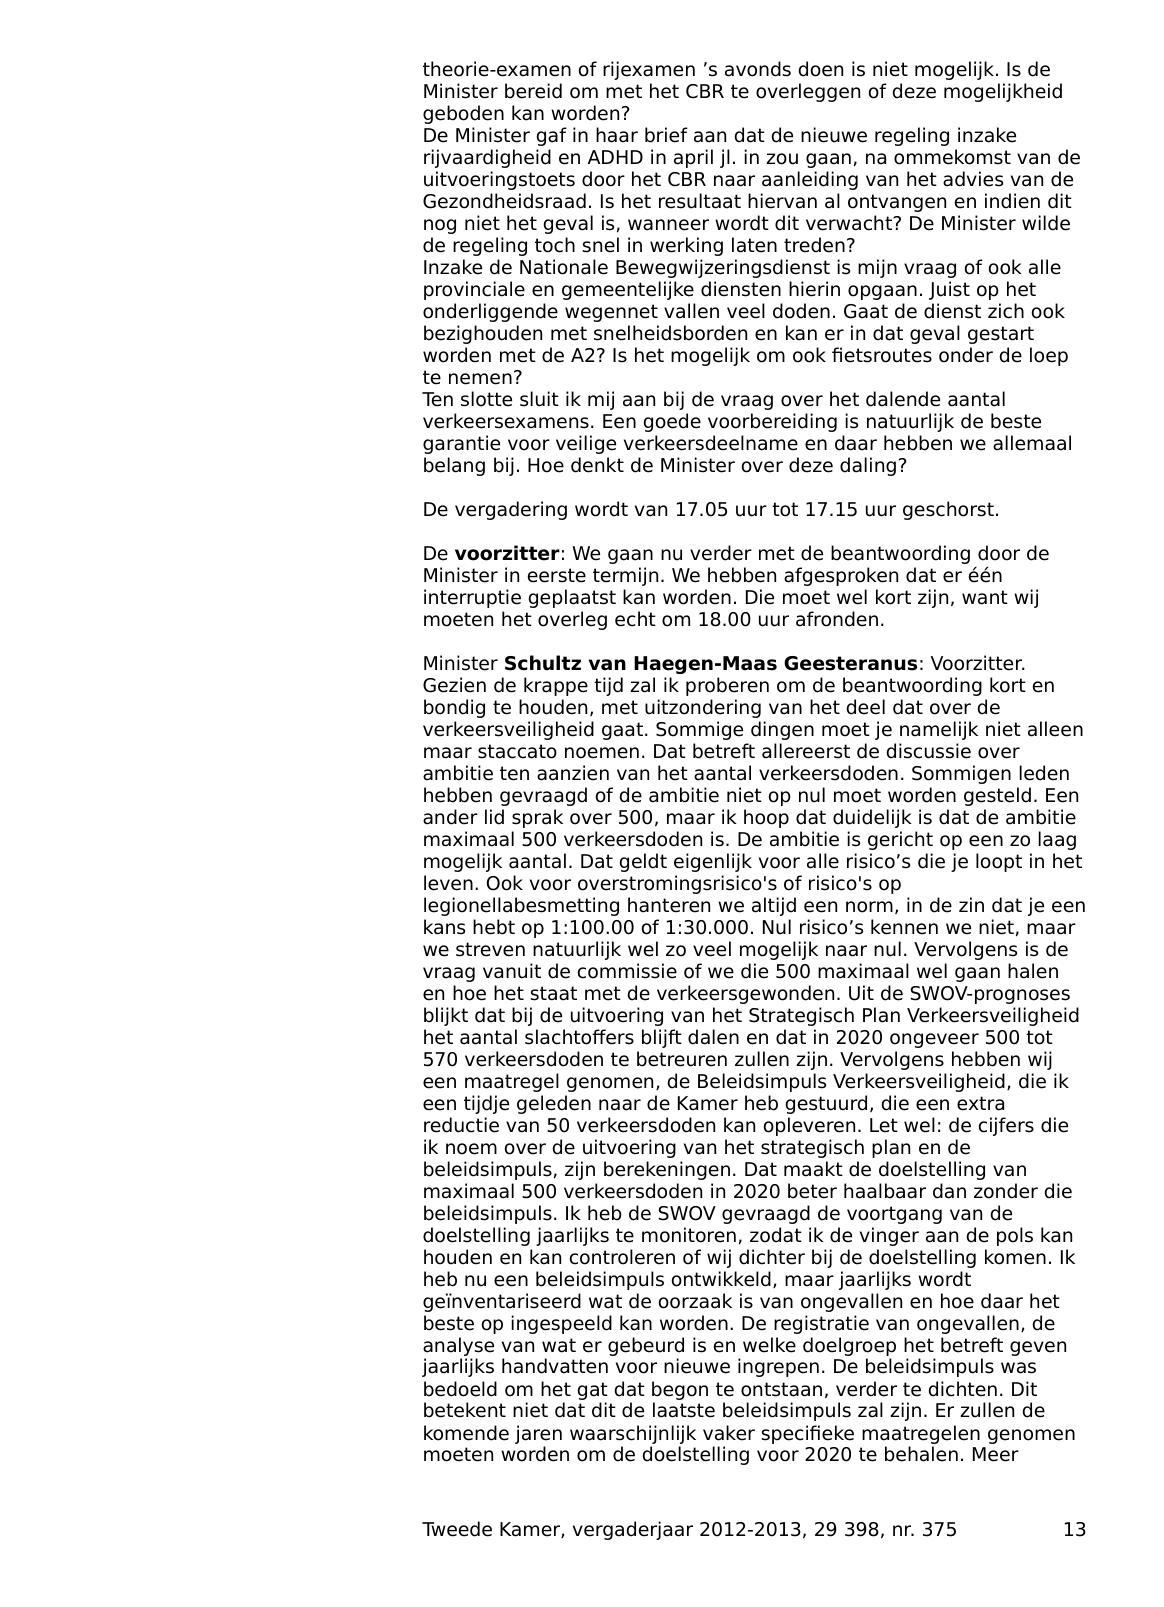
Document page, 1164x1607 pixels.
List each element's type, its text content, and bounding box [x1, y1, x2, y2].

text Ten slotte sluit ik mij aan bij de vraag over het dalende aantal verkeersexamens. Een goede voorbereiding is natuurlijk de beste garantie voor veilige verkeersdeelname en daar hebben we allemaal belang bij. Hoe denkt de Minister over deze daling? [422, 389, 1087, 477]
text De vergadering wordt van 17.05 uur tot 17.15 uur geschorst. [422, 499, 1087, 521]
text De Minister gaf in haar brief aan dat de nieuwe regeling inzake rijvaardigheid en ADHD in april jl. in zou gaan, na ommekomst van de uitvoeringstoets door het CBR naar aanleiding van het advies van de Gezondheidsraad. Is het resultaat hiervan al ontvangen en indien dit nog niet het geval is, wanneer wordt dit verwacht? De Minister wilde de regeling toch snel in werking laten treden? [422, 125, 1087, 257]
text Inzake de Nationale Bewegwijzeringsdienst is mijn vraag of ook alle provinciale en gemeentelijke diensten hierin opgaan. Juist op het onderliggende wegennet vallen veel doden. Gaat de dienst zich ook bezighouden met snelheidsborden en kan er in dat geval gestart worden met de A2? Is het mogelijk om ook fietsroutes onder de loep te nemen? [422, 257, 1087, 389]
text Minister Schultz van Haegen-Maas Geesteranus: Voorzitter. Gezien de krappe tijd zal ik proberen om de beantwoording kort en bondig te houden, met uitzondering van het deel dat over de verkeersveiligheid gaat. Sommige dingen moet je namelijk niet alleen maar staccato noemen. Dat betreft allereerst de discussie over ambitie ten aanzien van het aantal verkeersdoden. Sommigen leden hebben gevraagd of de ambitie niet op nul moet worden gesteld. Een ander lid sprak over 500, maar ik hoop dat duidelijk is dat de ambitie maximaal 500 verkeersdoden is. De ambitie is gericht op een zo laag mogelijk aantal. Dat geldt eigenlijk voor alle risico’s die je loopt in het leven. Ook voor overstromingsrisico's of risico's op legionellabesmetting hanteren we altijd een norm, in de zin dat je een kans hebt op 1:100.00 of 1:30.000. Nul risico’s kennen we niet, maar we streven natuurlijk wel zo veel mogelijk naar nul. Vervolgens is de vraag vanuit de commissie of we die 500 maximaal wel gaan halen en hoe het staat met de verkeersgewonden. Uit de SWOV-prognoses blijkt dat bij de uitvoering van het Strategisch Plan Verkeersveiligheid het aantal slachtoffers blijft dalen en dat in 2020 ongeveer 500 tot 570 verkeersdoden te betreuren zullen zijn. Vervolgens hebben wij een maatregel genomen, de Beleidsimpuls Verkeersveiligheid, die ik een tijdje geleden naar de Kamer heb gestuurd, die een extra reductie van 50 verkeersdoden kan opleveren. Let wel: de cijfers die ik noem over de uitvoering van het strategisch plan en de beleidsimpuls, zijn berekeningen. Dat maakt de doelstelling van maximaal 500 verkeersdoden in 2020 beter haalbaar dan zonder die beleidsimpuls. Ik heb de SWOV gevraagd de voortgang van de doelstelling jaarlijks te monitoren, zodat ik de vinger aan de pols kan houden en kan controleren of wij dichter bij de doelstelling komen. Ik heb nu een beleidsimpuls ontwikkeld, maar jaarlijks wordt geïnventariseerd wat de oorzaak is van ongevallen en hoe daar het beste op ingespeeld kan worden. De registratie van ongevallen, de analyse van wat er gebeurd is en welke doelgroep het betreft geven jaarlijks handvatten voor nieuwe ingrepen. De beleidsimpuls was bedoeld om het gat dat begon te ontstaan, verder te dichten. Dit betekent niet dat dit de laatste beleidsimpuls zal zijn. Er zullen de komende jaren waarschijnlijk vaker specifieke maatregelen genomen moeten worden om de doelstelling voor 2020 te behalen. Meer [422, 653, 1087, 1466]
text De voorzitter: We gaan nu verder met de beantwoording door de Minister in eerste termijn. We hebben afgesproken dat er één interruptie geplaatst kan worden. Die moet wel kort zijn, want wij moeten het overleg echt om 18.00 uur afronden. [422, 543, 1087, 631]
text theorie-examen of rijexamen ’s avonds doen is niet mogelijk. Is de Minister bereid om met het CBR te overleggen of deze mogelijkheid geboden kan worden? [422, 59, 1087, 125]
